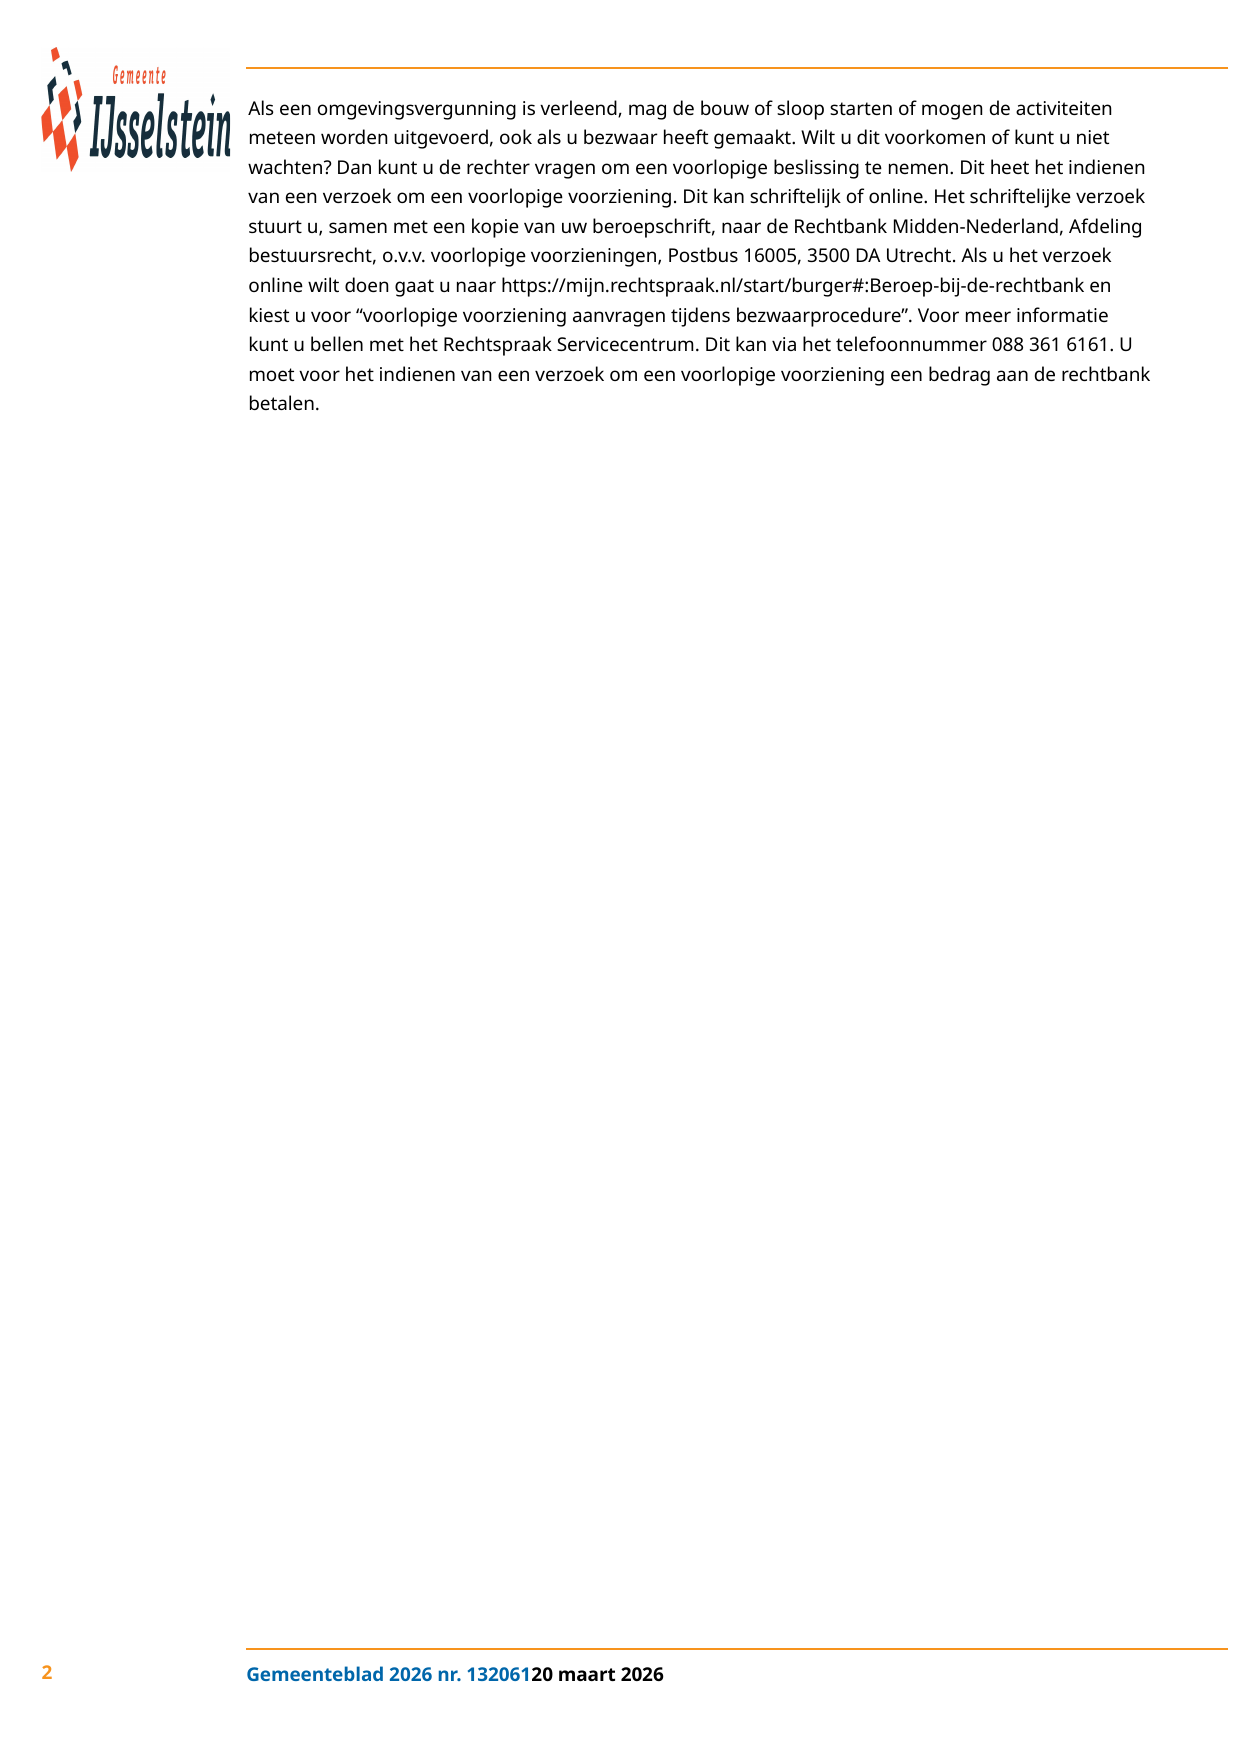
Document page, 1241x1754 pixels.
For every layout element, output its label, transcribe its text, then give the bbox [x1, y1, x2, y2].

text Als een omgevingsvergunning is verleend, mag de bouw of sloop starten of mogen de activiteiten meteen worden uitgevoerd, ook als u bezwaar heeft gemaakt. Wilt u dit voorkomen of kunt u niet wachten? Dan kunt u de rechter vragen om een voorlopige beslissing te nemen. Dit heet het indienen van een verzoek om een voorlopige voorziening. Dit kan schriftelijk of online. Het schriftelijke verzoek stuurt u, samen met een kopie van uw beroepschrift, naar de Rechtbank Midden-Nederland, Afdeling bestuursrecht, o.v.v. voorlopige voorzieningen, Postbus 16005, 3500 DA Utrecht. Als u het verzoek online wilt doen gaat u naar https://mijn.rechtspraak.nl/start/burger#:Beroep-bij-de-rechtbank en kiest u voor “voorlopige voorziening aanvragen tijdens bezwaarprocedure”. Voor meer informatie kunt u bellen met het Rechtspraak Servicecentrum. Dit kan via het telefoonnummer 088 361 6161. U moet voor het indienen van een verzoek om een voorlopige voorziening een bedrag aan de rechtbank betalen. [248, 95, 1152, 416]
picture [41, 47, 231, 172]
